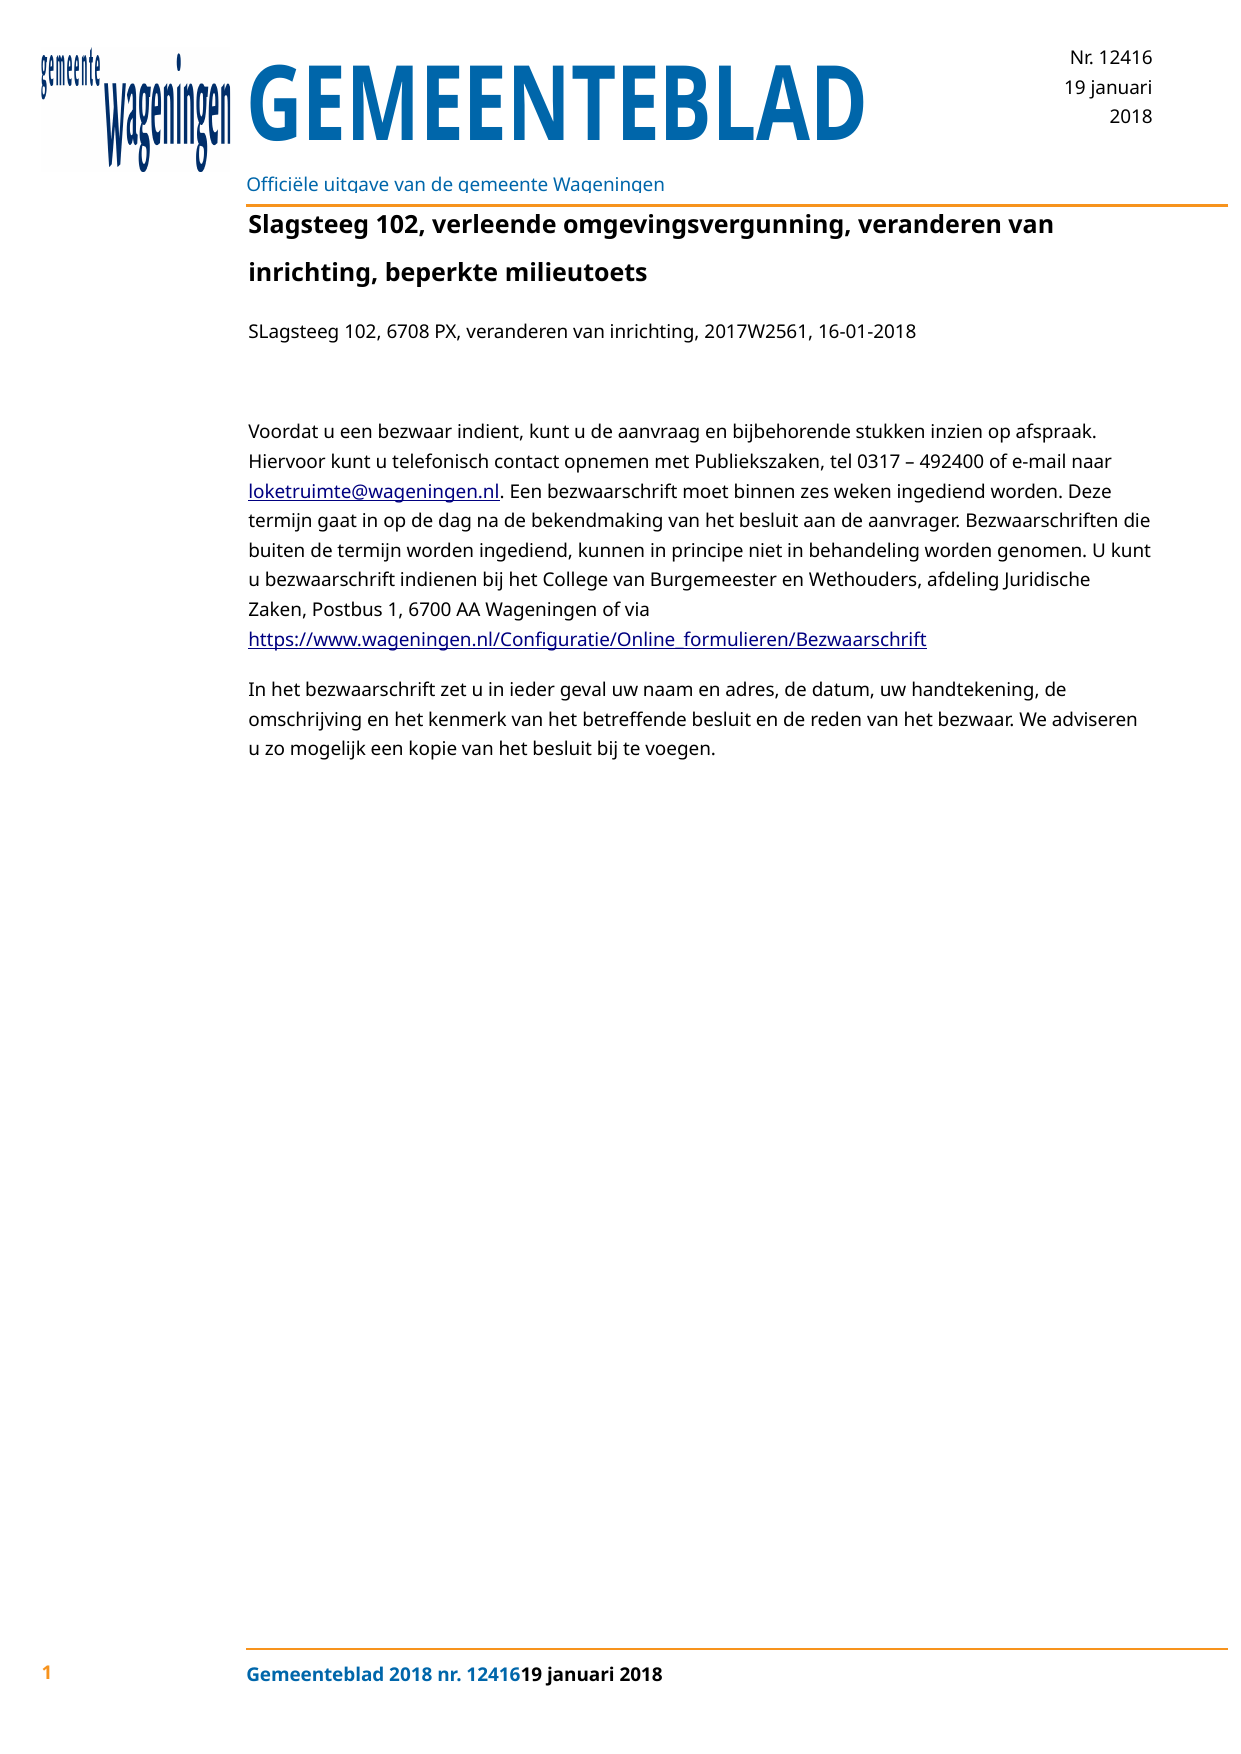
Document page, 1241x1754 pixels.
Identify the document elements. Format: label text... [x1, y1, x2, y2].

text Slagsteeg 102, verleende omgevingsvergunning, veranderen van inrichting, beperkte milieutoets [248, 207, 1152, 288]
text In het bezwaarschrift zet u in ieder geval uw naam en adres, de datum, uw handtekening, de omschrijving en het kenmerk van het betreffende besluit en de reden van het bezwaar. We adviseren u zo mogelijk een kopie van het besluit bij te voegen. [248, 676, 1152, 761]
text Voordat u een bezwaar indient, kunt u de aanvraag en bijbehorende stukken inzien op afspraak. Hiervoor kunt u telefonisch contact opnemen met Publiekszaken, tel 0317 – 492400 of e-mail naar loketruimte@wageningen.nl. Een bezwaarschrift moet binnen zes weken ingediend worden. Deze termijn gaat in op de dag na de bekendmaking van het besluit aan de aanvrager. Bezwaarschriften die buiten de termijn worden ingediend, kunnen in principe niet in behandeling worden genomen. U kunt u bezwaarschrift indienen bij het College van Burgemeester en Wethouders, afdeling Juridische Zaken, Postbus 1, 6700 AA Wageningen of via https://www.wageningen.nl/Configuratie/Online_formulieren/Bezwaarschrift [248, 419, 1152, 652]
picture [41, 47, 231, 172]
text SLagsteeg 102, 6708 PX, veranderen van inrichting, 2017W2561, 16-01-2018 [248, 318, 1152, 344]
